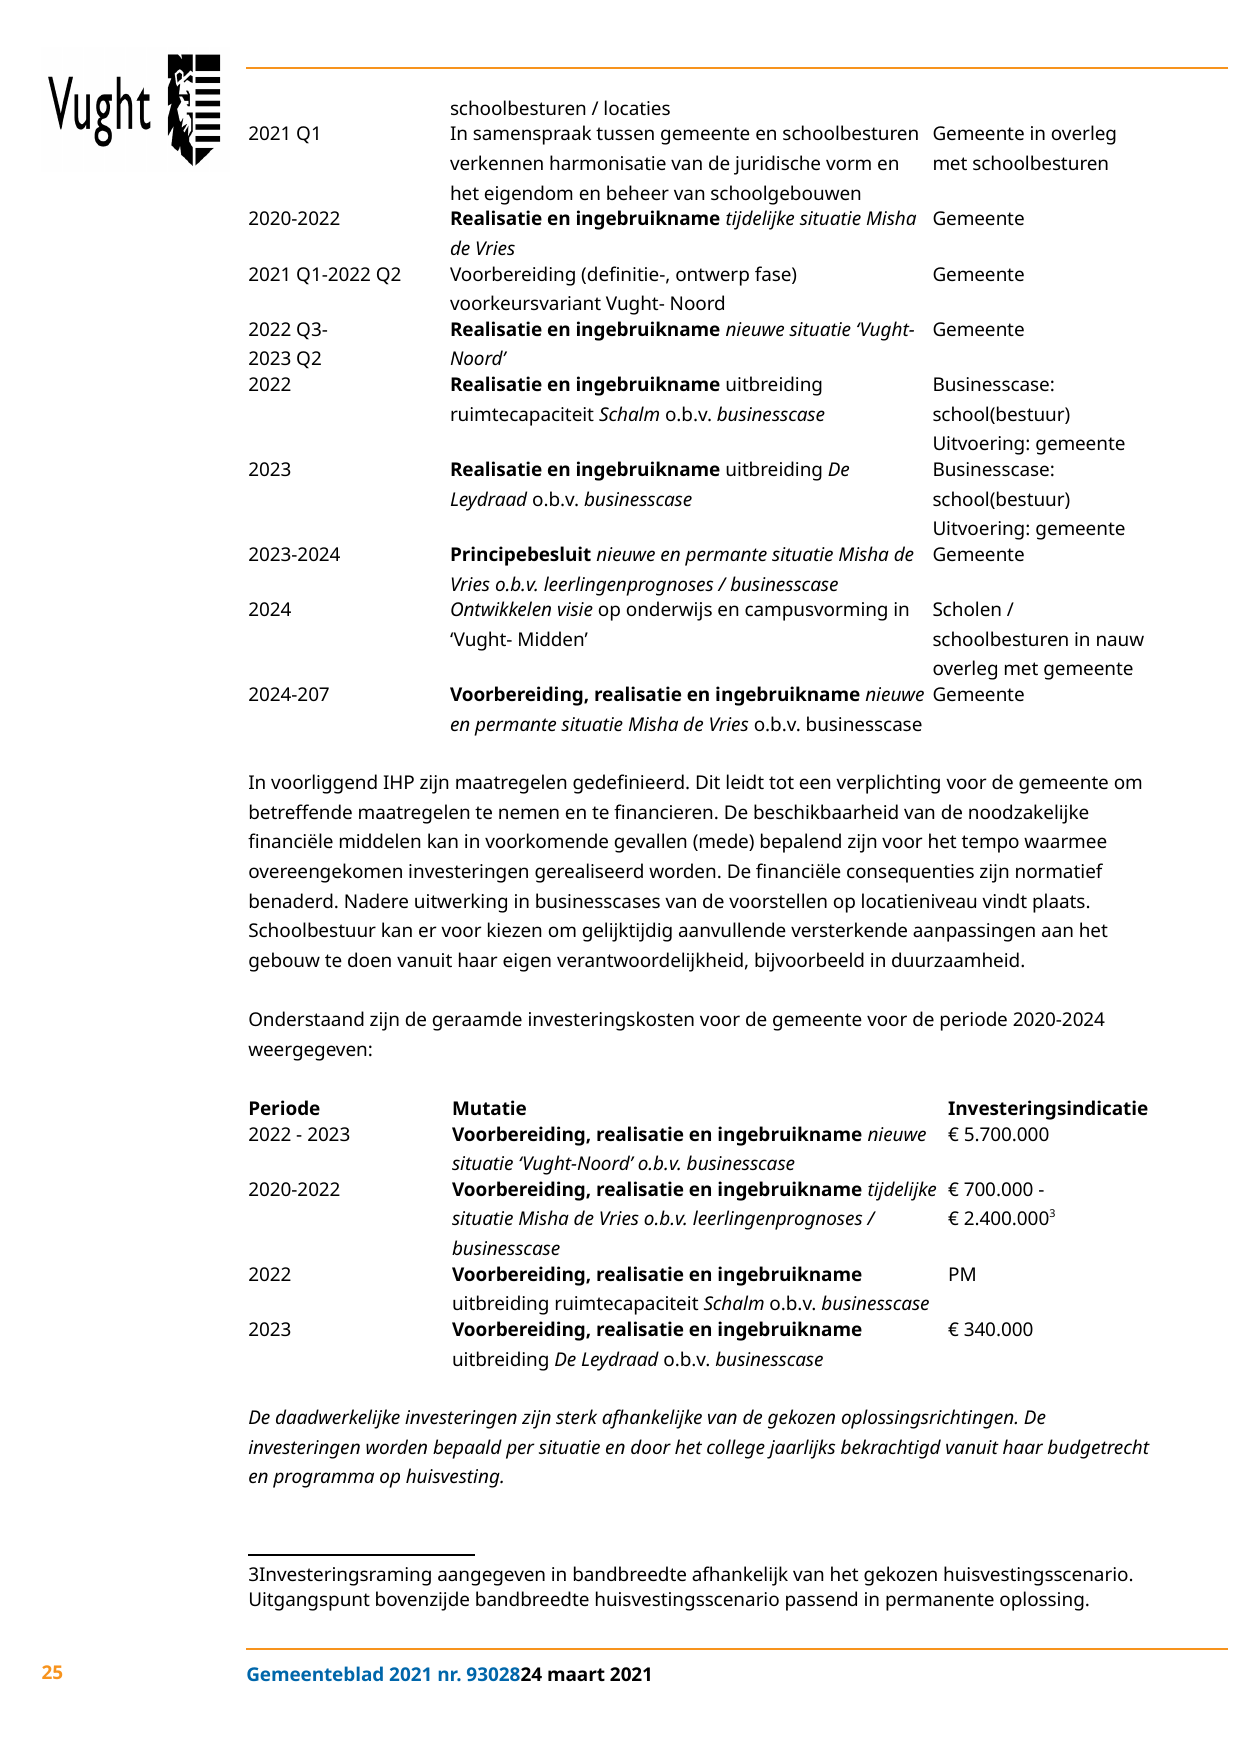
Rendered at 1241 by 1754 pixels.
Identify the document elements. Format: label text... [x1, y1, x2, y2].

table_cell Businesscase: school(bestuur) Uitvoering: gemeente [932, 456, 1152, 541]
text De daadwerkelijke investeringen zijn sterk afhankelijke van de gekozen oplossingsrichtingen. De investeringen worden bepaald per situatie en door het college jaarlijks bekrachtigd vanuit haar budgetrecht en programma op huisvesting. [248, 1404, 1152, 1489]
text Onderstaand zijn de geraamde investeringskosten voor de gemeente voor de periode 2020-2024 weergegeven: [248, 1006, 1152, 1061]
table_cell PM [948, 1261, 1152, 1316]
picture [41, 47, 231, 172]
table_cell 2020-2022 [248, 1176, 452, 1261]
table_cell 2024-207 [248, 681, 450, 737]
table_header Periode [248, 1095, 452, 1121]
table_cell Realisatie en ingebruikname tijdelijke situatie Misha de Vries [450, 205, 932, 261]
table_cell 2022 Q3- 2023 Q2 [248, 316, 450, 371]
table_cell Scholen / schoolbesturen in nauw overleg met gemeente [932, 596, 1152, 681]
table_header Investeringsindicatie [948, 1095, 1152, 1121]
table_cell Gemeente [932, 261, 1152, 316]
table_cell € 5.700.000 [948, 1121, 1152, 1176]
table_cell Gemeente [932, 205, 1152, 261]
table_cell € 340.000 [948, 1316, 1152, 1372]
table_cell 2022 [248, 1261, 452, 1316]
table_cell Businesscase: school(bestuur) Uitvoering: gemeente [932, 371, 1152, 456]
table_cell Ontwikkelen visie op onderwijs en campusvorming in ‘Vught- Midden’ [450, 596, 932, 681]
table_cell Voorbereiding, realisatie en ingebruikname tijdelijke situatie Misha de Vries o.b.v. leerlingenprognoses / businesscase [452, 1176, 948, 1261]
table_cell 2021 Q1-2022 Q2 [248, 261, 450, 316]
table_header Mutatie [452, 1095, 948, 1121]
text In voorliggend IHP zijn maatregelen gedefinieerd. Dit leidt tot een verplichting voor de gemeente om betreffende maatregelen te nemen en te financieren. De beschikbaarheid van de noodzakelijke financiële middelen kan in voorkomende gevallen (mede) bepalend zijn voor het tempo waarmee overeengekomen investeringen gerealiseerd worden. De financiële consequenties zijn normatief benaderd. Nadere uitwerking in businesscases van de voorstellen op locatieniveau vindt plaats. Schoolbestuur kan er voor kiezen om gelijktijdig aanvullende versterkende aanpassingen aan het gebouw te doen vanuit haar eigen verantwoordelijkheid, bijvoorbeeld in duurzaamheid. [248, 769, 1152, 973]
table_cell Voorbereiding, realisatie en ingebruikname nieuwe situatie ‘Vught-Noord’ o.b.v. businesscase [452, 1121, 948, 1176]
table_cell schoolbesturen / locaties [450, 95, 932, 121]
table_cell Principebesluit nieuwe en permante situatie Misha de Vries o.b.v. leerlingenprognoses / businesscase [450, 541, 932, 596]
table_cell 2022 - 2023 [248, 1121, 452, 1176]
table_cell Voorbereiding, realisatie en ingebruikname nieuwe en permante situatie Misha de Vries o.b.v. businesscase [450, 681, 932, 737]
table_cell Voorbereiding, realisatie en ingebruikname uitbreiding ruimtecapaciteit Schalm o.b.v. businesscase [452, 1261, 948, 1316]
table_cell 2024 [248, 596, 450, 681]
table_cell 2020-2022 [248, 205, 450, 261]
table_cell [932, 95, 1152, 121]
table_cell 2021 Q1 [248, 121, 450, 205]
table_cell Realisatie en ingebruikname nieuwe situatie ‘Vught-Noord’ [450, 316, 932, 371]
table_cell Voorbereiding (definitie-, ontwerp fase) voorkeursvariant Vught- Noord [450, 261, 932, 316]
table_cell Gemeente [932, 681, 1152, 737]
table_cell Gemeente [932, 316, 1152, 371]
table_cell Voorbereiding, realisatie en ingebruikname uitbreiding De Leydraad o.b.v. businesscase [452, 1316, 948, 1372]
table_cell 2023-2024 [248, 541, 450, 596]
table_cell 2023 [248, 456, 450, 541]
table_cell [248, 95, 450, 121]
table_cell Realisatie en ingebruikname uitbreiding ruimtecapaciteit Schalm o.b.v. businesscase [450, 371, 932, 456]
table_cell 2022 [248, 371, 450, 456]
table_cell 2023 [248, 1316, 452, 1372]
table_cell Realisatie en ingebruikname uitbreiding De Leydraad o.b.v. businesscase [450, 456, 932, 541]
table_cell € 700.000 - € 2.400.000 [948, 1176, 1152, 1261]
table_cell Gemeente [932, 541, 1152, 596]
table_cell Gemeente in overleg met schoolbesturen [932, 121, 1152, 205]
table_cell In samenspraak tussen gemeente en schoolbesturen verkennen harmonisatie van de juridische vorm en het eigendom en beheer van schoolgebouwen [450, 121, 932, 205]
